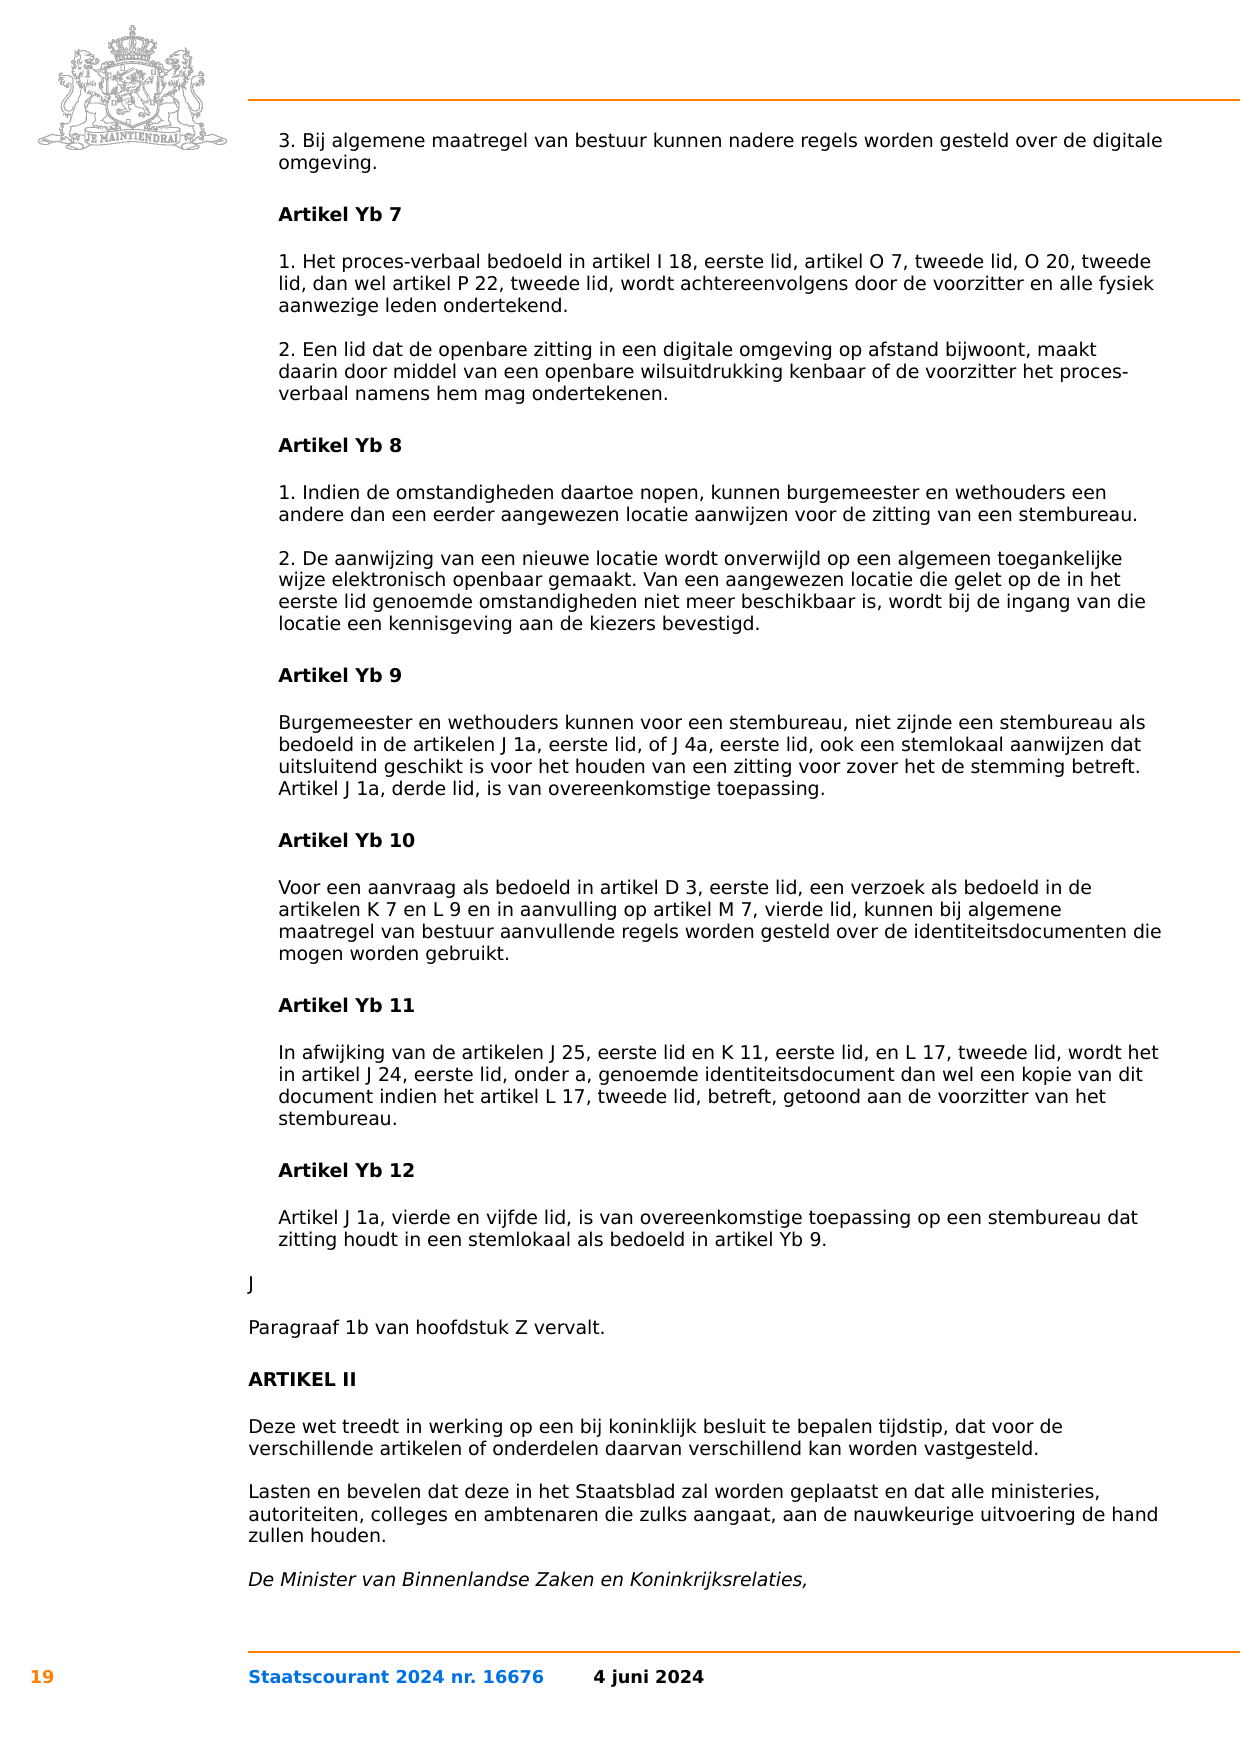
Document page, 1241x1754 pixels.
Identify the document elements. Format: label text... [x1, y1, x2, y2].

text 2. Een lid dat de openbare zitting in een digitale omgeving op afstand bijwoont, maakt daarin door middel van een openbare wilsuitdrukking kenbaar of de voorzitter het proces-verbaal namens hem mag ondertekenen. [278, 339, 1163, 404]
text Paragraaf 1b van hoofdstuk Z vervalt. [248, 1317, 1163, 1339]
text Deze wet treedt in werking op een bij koninklijk besluit te bepalen tijdstip, dat voor de verschillende artikelen of onderdelen daarvan verschillend kan worden vastgesteld. [248, 1416, 1163, 1459]
text 2. De aanwijzing van een nieuwe locatie wordt onverwijld op een algemeen toegankelijke wijze elektronisch openbaar gemaakt. Van een aangewezen locatie die gelet op de in het eerste lid genoemde omstandigheden niet meer beschikbaar is, wordt bij de ingang van die locatie een kennisgeving aan de kiezers bevestigd. [278, 547, 1163, 635]
subtitle Artikel Yb 11 [278, 995, 1163, 1017]
text J [248, 1273, 1163, 1295]
text Voor een aanvraag als bedoeld in artikel D 3, eerste lid, een verzoek als bedoeld in de artikelen K 7 en L 9 en in aanvulling op artikel M 7, vierde lid, kunnen bij algemene maatregel van bestuur aanvullende regels worden gesteld over de identiteitsdocumenten die mogen worden gebruikt. [278, 877, 1163, 965]
text De Minister van Binnenlandse Zaken en Koninkrijksrelaties, [248, 1569, 1163, 1591]
subtitle Artikel Yb 12 [278, 1160, 1163, 1182]
text 1. Indien de omstandigheden daartoe nopen, kunnen burgemeester en wethouders een andere dan een eerder aangewezen locatie aanwijzen voor de zitting van een stembureau. [278, 482, 1163, 526]
text In afwijking van de artikelen J 25, eerste lid en K 11, eerste lid, en L 17, tweede lid, wordt het in artikel J 24, eerste lid, onder a, genoemde identiteitsdocument dan wel een kopie van dit document indien het artikel L 17, tweede lid, betreft, getoond aan de voorzitter van het stembureau. [278, 1042, 1163, 1130]
subtitle ARTIKEL II [248, 1369, 1163, 1391]
text Lasten en bevelen dat deze in het Staatsblad zal worden geplaatst en dat alle ministeries, autoriteiten, colleges en ambtenaren die zulks aangaat, aan de nauwkeurige uitvoering de hand zullen houden. [248, 1481, 1163, 1547]
picture [38, 25, 227, 150]
text 1. Het proces-verbaal bedoeld in artikel I 18, eerste lid, artikel O 7, tweede lid, O 20, tweede lid, dan wel artikel P 22, tweede lid, wordt achtereenvolgens door de voorzitter en alle fysiek aanwezige leden ondertekend. [278, 251, 1163, 317]
text Burgemeester en wethouders kunnen voor een stembureau, niet zijnde een stembureau als bedoeld in de artikelen J 1a, eerste lid, of J 4a, eerste lid, ook een stemlokaal aanwijzen dat uitsluitend geschikt is voor het houden van een zitting voor zover het de stemming betreft. Artikel J 1a, derde lid, is van overeenkomstige toepassing. [278, 712, 1163, 800]
subtitle Artikel Yb 8 [278, 434, 1163, 457]
text Artikel J 1a, vierde en vijfde lid, is van overeenkomstige toepassing op een stembureau dat zitting houdt in een stemlokaal als bedoeld in artikel Yb 9. [278, 1207, 1163, 1251]
subtitle Artikel Yb 7 [278, 204, 1163, 226]
subtitle Artikel Yb 9 [278, 665, 1163, 687]
text 3. Bij algemene maatregel van bestuur kunnen nadere regels worden gesteld over de digitale omgeving. [278, 130, 1163, 174]
subtitle Artikel Yb 10 [278, 830, 1163, 852]
